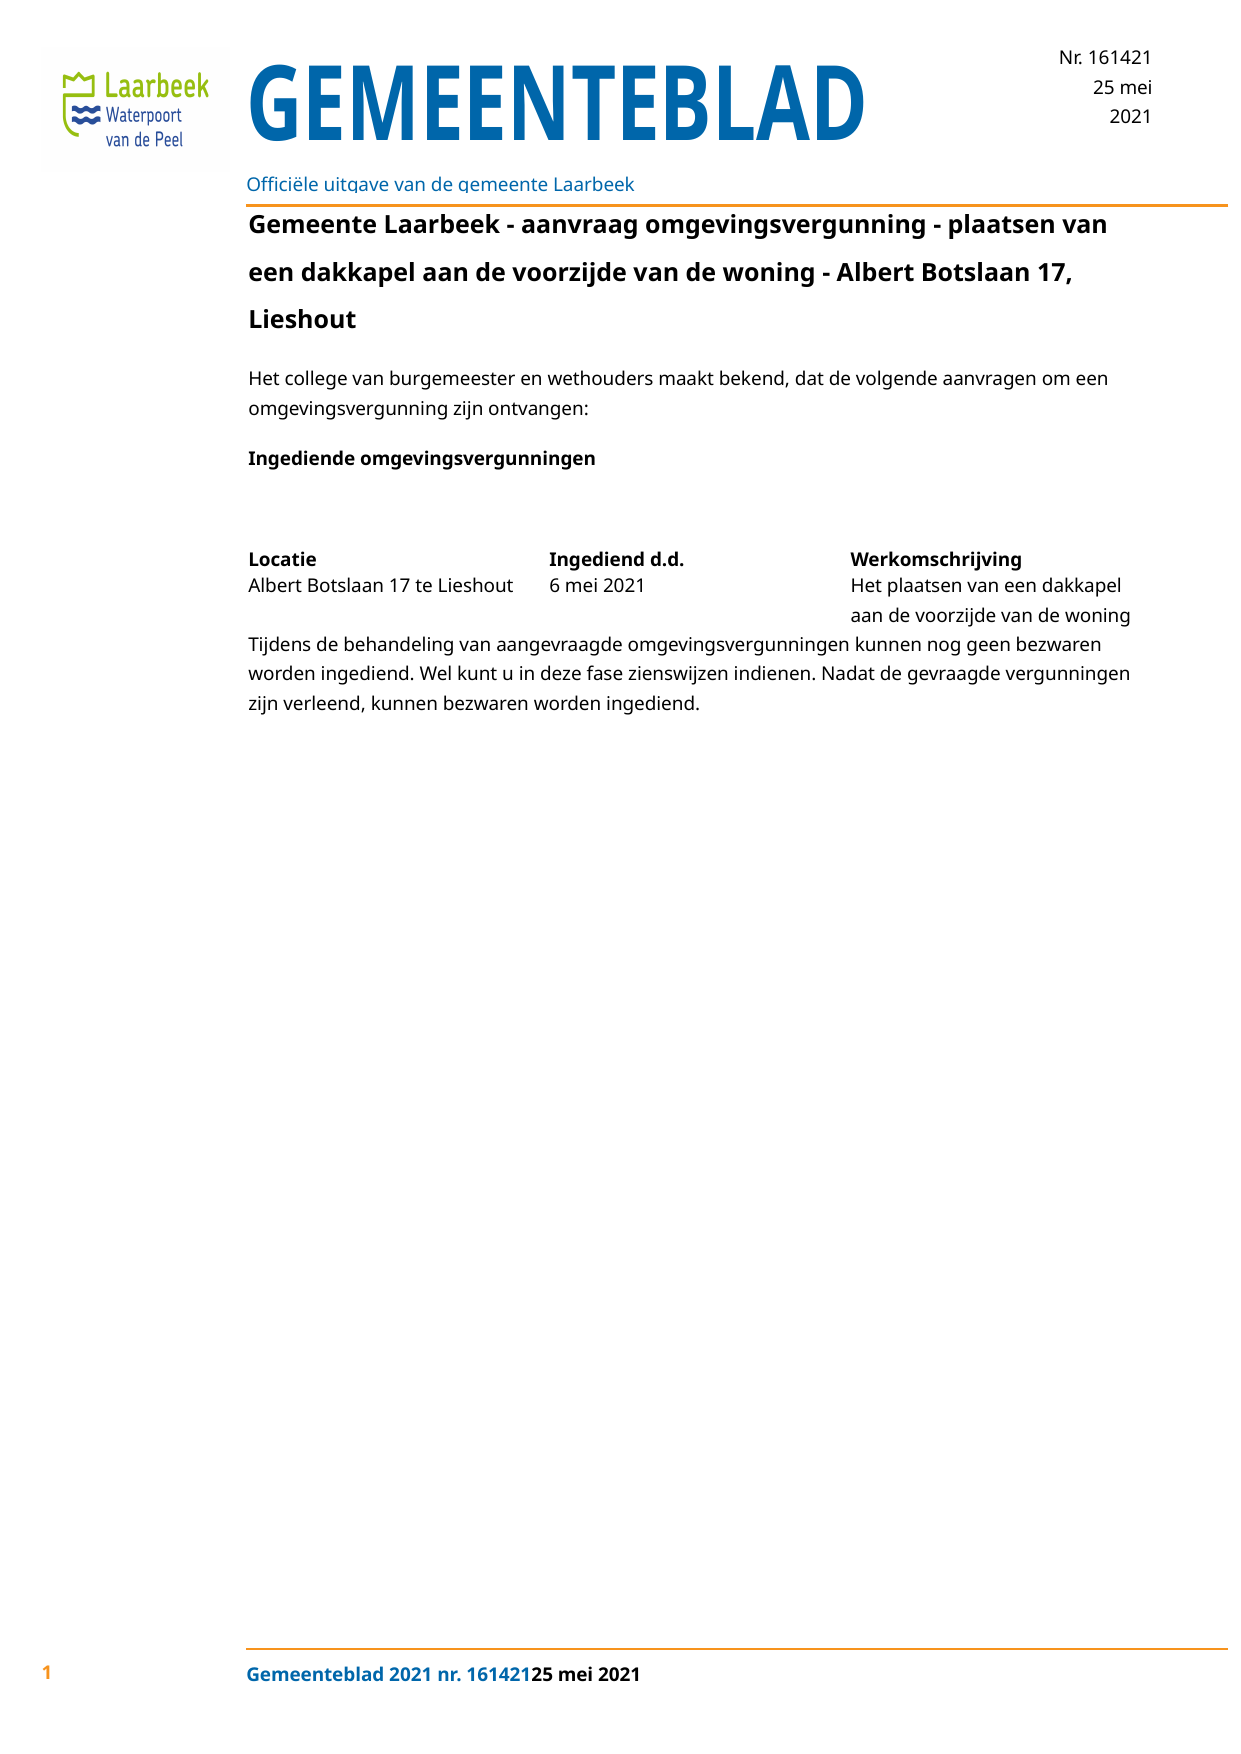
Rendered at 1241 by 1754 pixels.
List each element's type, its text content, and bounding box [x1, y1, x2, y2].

table_header Ingediend d.d. [549, 546, 850, 572]
table_cell Het plaatsen van een dakkapel aan de voorzijde van de woning [850, 572, 1152, 627]
text Ingediende omgevingsvergunningen [248, 446, 1152, 471]
picture [41, 47, 231, 172]
table_header Locatie [248, 546, 549, 572]
text Gemeente Laarbeek - aanvraag omgevingsvergunning - plaatsen van een dakkapel aan de voorzijde van de woning - Albert Botslaan 17, Lieshout [248, 207, 1152, 336]
text Tijdens de behandeling van aangevraagde omgevingsvergunningen kunnen nog geen bezwaren worden ingediend. Wel kunt u in deze fase zienswijzen indienen. Nadat de gevraagde vergunningen zijn verleend, kunnen bezwaren worden ingediend. [248, 631, 1152, 716]
text Het college van burgemeester en wethouders maakt bekend, dat de volgende aanvragen om een omgevingsvergunning zijn ontvangen: [248, 366, 1152, 421]
table_header Werkomschrijving [850, 546, 1152, 572]
table_cell Albert Botslaan 17 te Lieshout [248, 572, 549, 627]
table_cell 6 mei 2021 [549, 572, 850, 627]
